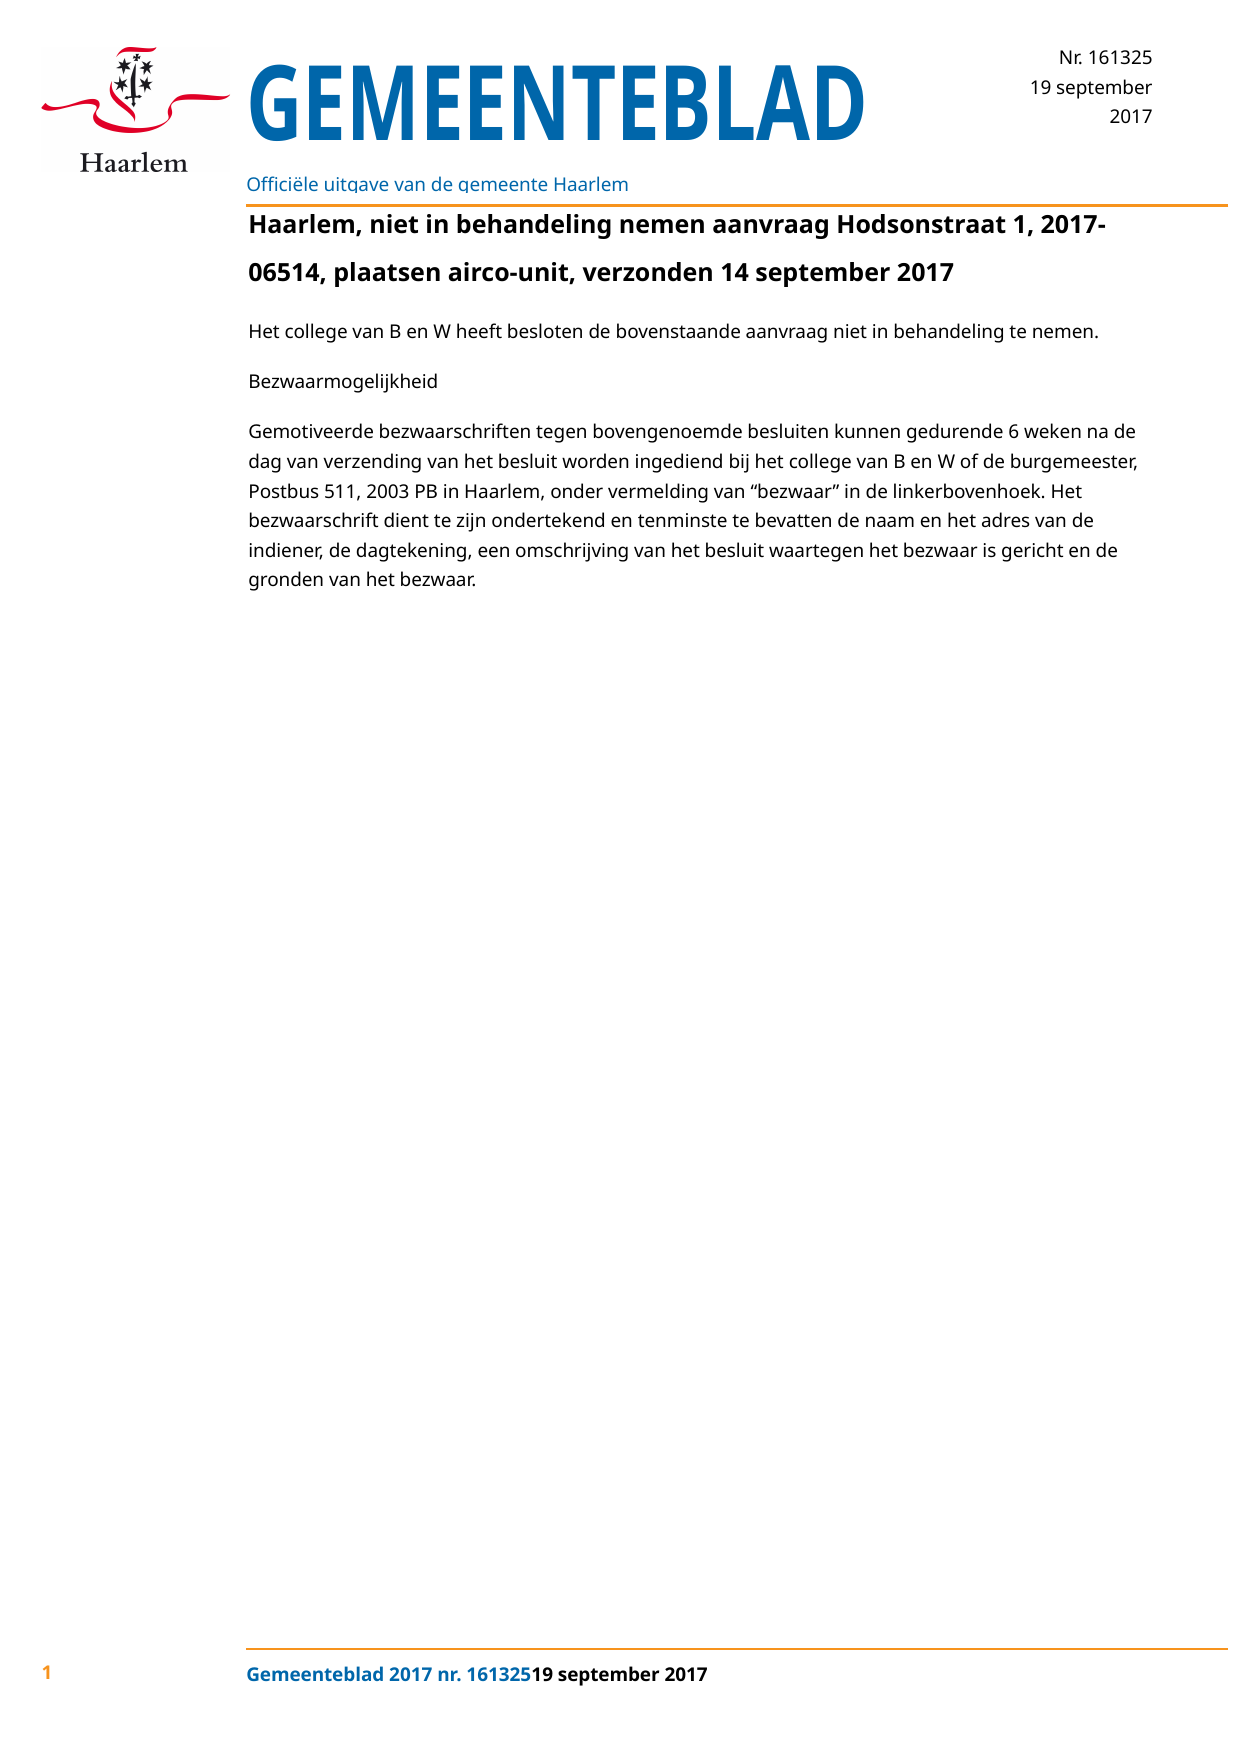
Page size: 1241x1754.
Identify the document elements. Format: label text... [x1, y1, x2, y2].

text Bezwaarmogelijkheid [248, 368, 1152, 394]
text Haarlem, niet in behandeling nemen aanvraag Hodsonstraat 1, 2017-06514, plaatsen airco-unit, verzonden 14 september 2017 [248, 207, 1152, 288]
picture [41, 47, 231, 172]
text Het college van B en W heeft besloten de bovenstaande aanvraag niet in behandeling te nemen. [248, 318, 1152, 344]
text Gemotiveerde bezwaarschriften tegen bovengenoemde besluiten kunnen gedurende 6 weken na de dag van verzending van het besluit worden ingediend bij het college van B en W of de burgemeester, Postbus 511, 2003 PB in Haarlem, onder vermelding van “bezwaar” in de linkerbovenhoek. Het bezwaarschrift dient te zijn ondertekend en tenminste te bevatten de naam en het adres van de indiener, de dagtekening, een omschrijving van het besluit waartegen het bezwaar is gericht en de gronden van het bezwaar. [248, 419, 1152, 592]
